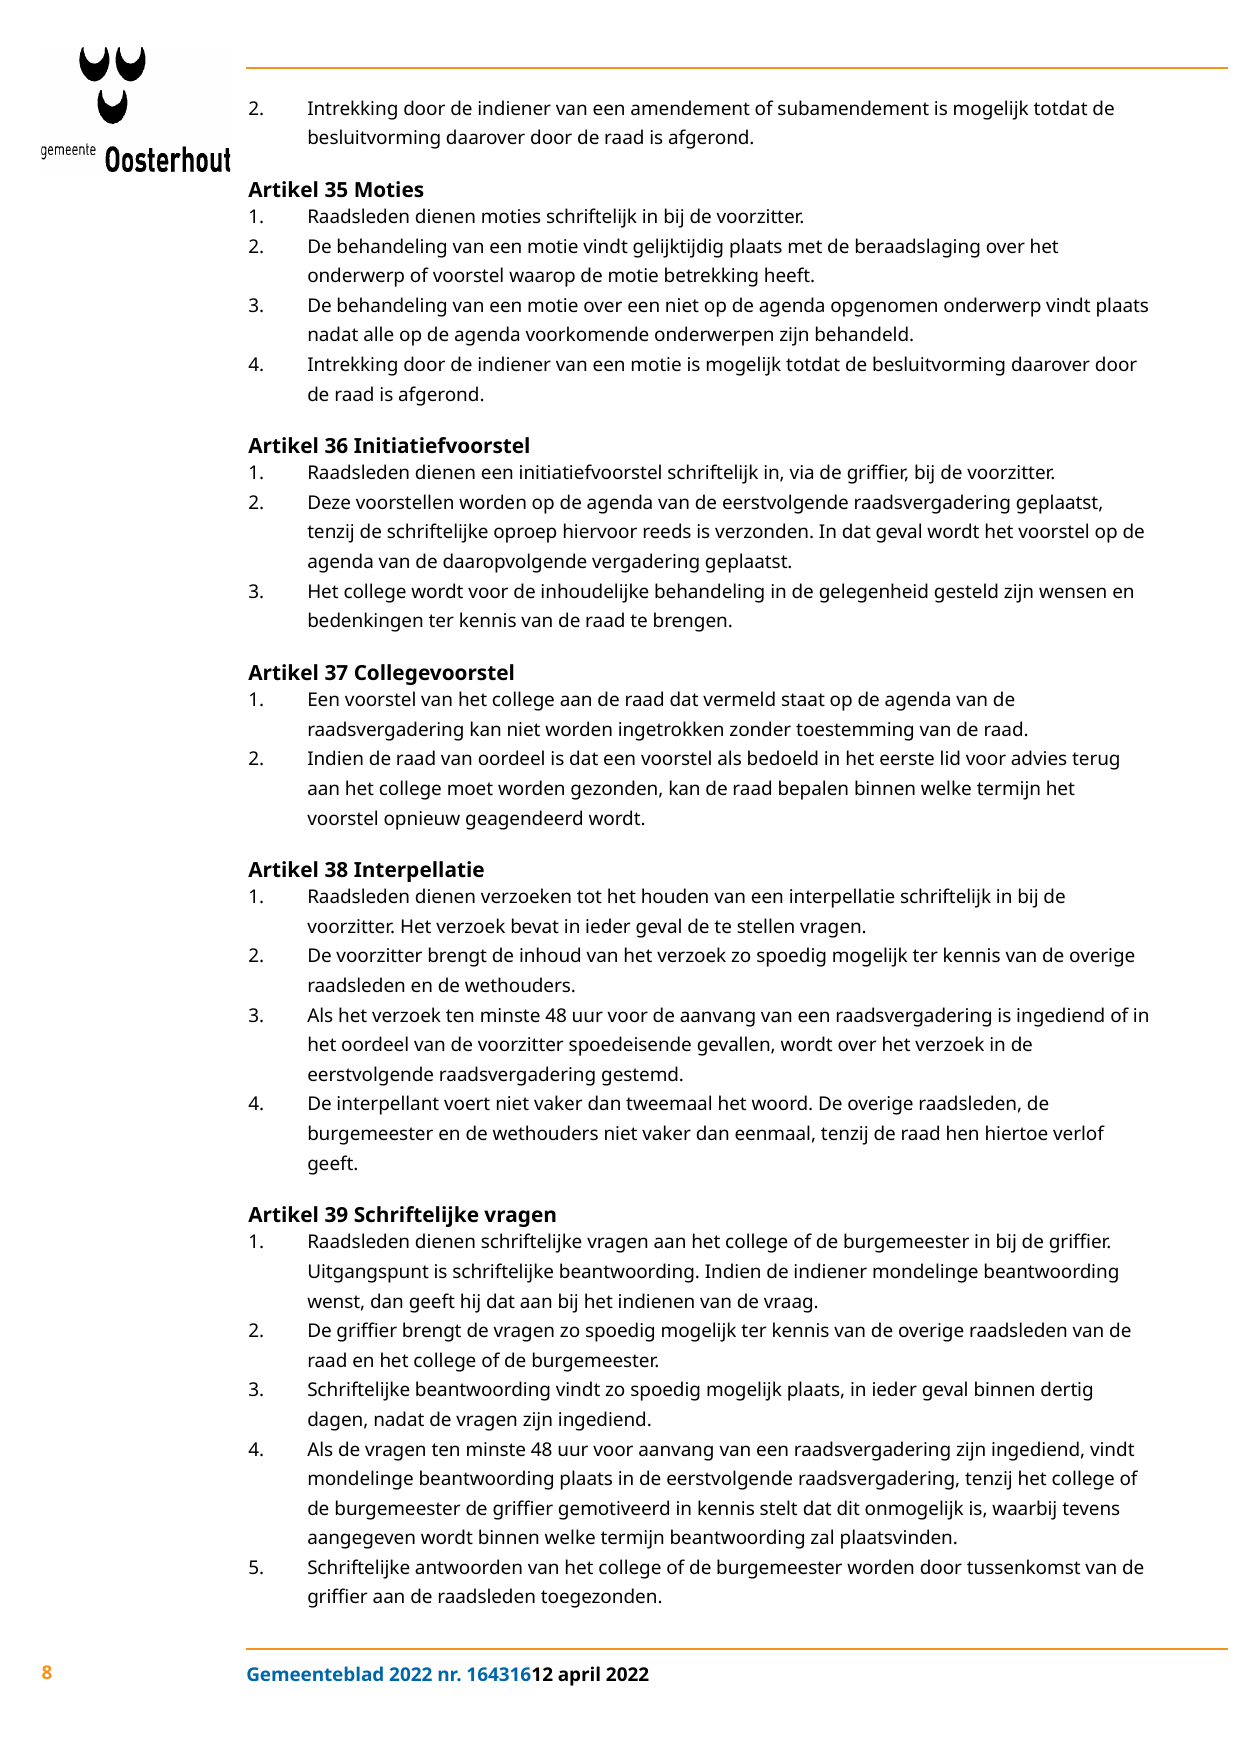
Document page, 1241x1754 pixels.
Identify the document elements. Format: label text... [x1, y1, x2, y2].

list Schriftelijke beantwoording vindt zo spoedig mogelijk plaats, in ieder geval binnen dertig dagen, nadat de vragen zijn ingediend. [248, 1377, 1152, 1432]
list De interpellant voert niet vaker dan tweemaal het woord. De overige raadsleden, de burgemeester en de wethouders niet vaker dan eenmaal, tenzij de raad hen hiertoe verlof geeft. [248, 1091, 1152, 1176]
list Raadsleden dienen verzoeken tot het houden van een interpellatie schriftelijk in bij de voorzitter. Het verzoek bevat in ieder geval de te stellen vragen. [248, 883, 1152, 939]
list De voorzitter brengt de inhoud van het verzoek zo spoedig mogelijk ter kennis van de overige raadsleden en de wethouders. [248, 943, 1152, 998]
text Artikel 39 Schriftelijke vragen [248, 1200, 1152, 1229]
list Deze voorstellen worden op de agenda van de eerstvolgende raadsvergadering geplaatst, tenzij de schriftelijke oproep hiervoor reeds is verzonden. In dat geval wordt het voorstel op de agenda van de daaropvolgende vergadering geplaatst. [248, 489, 1152, 574]
list Raadsleden dienen moties schriftelijk in bij de voorzitter. [248, 203, 1152, 229]
text Artikel 37 Collegevoorstel [248, 658, 1152, 686]
list Schriftelijke antwoorden van het college of de burgemeester worden door tussenkomst van de griffier aan de raadsleden toegezonden. [248, 1554, 1152, 1609]
list De behandeling van een motie vindt gelijktijdig plaats met de beraadslaging over het onderwerp of voorstel waarop de motie betrekking heeft. [248, 233, 1152, 288]
list Een voorstel van het college aan de raad dat vermeld staat op de agenda van de raadsvergadering kan niet worden ingetrokken zonder toestemming van de raad. [248, 686, 1152, 742]
text Artikel 35 Moties [248, 175, 1152, 203]
list De behandeling van een motie over een niet op de agenda opgenomen onderwerp vindt plaats nadat alle op de agenda voorkomende onderwerpen zijn behandeld. [248, 292, 1152, 347]
text Artikel 38 Interpellatie [248, 855, 1152, 883]
text Artikel 36 Initiatiefvoorstel [248, 431, 1152, 459]
picture [41, 47, 231, 172]
list Indien de raad van oordeel is dat een voorstel als bedoeld in het eerste lid voor advies terug aan het college moet worden gezonden, kan de raad bepalen binnen welke termijn het voorstel opnieuw geagendeerd wordt. [248, 746, 1152, 830]
list Intrekking door de indiener van een amendement of subamendement is mogelijk totdat de besluitvorming daarover door de raad is afgerond. [248, 95, 1152, 150]
list Als de vragen ten minste 48 uur voor aanvang van een raadsvergadering zijn ingediend, vindt mondelinge beantwoording plaats in de eerstvolgende raadsvergadering, tenzij het college of de burgemeester de griffier gemotiveerd in kennis stelt dat dit onmogelijk is, waarbij tevens aangegeven wordt binnen welke termijn beantwoording zal plaatsvinden. [248, 1436, 1152, 1550]
list Als het verzoek ten minste 48 uur voor de aanvang van een raadsvergadering is ingediend of in het oordeel van de voorzitter spoedeisende gevallen, wordt over het verzoek in de eerstvolgende raadsvergadering gestemd. [248, 1002, 1152, 1087]
list De griffier brengt de vragen zo spoedig mogelijk ter kennis van de overige raadsleden van de raad en het college of de burgemeester. [248, 1317, 1152, 1373]
list Raadsleden dienen een initiatiefvoorstel schriftelijk in, via de griffier, bij de voorzitter. [248, 459, 1152, 485]
list Raadsleden dienen schriftelijke vragen aan het college of de burgemeester in bij de griffier. Uitgangspunt is schriftelijke beantwoording. Indien de indiener mondelinge beantwoording wenst, dan geeft hij dat aan bij het indienen van de vraag. [248, 1229, 1152, 1313]
list Intrekking door de indiener van een motie is mogelijk totdat de besluitvorming daarover door de raad is afgerond. [248, 351, 1152, 406]
list Het college wordt voor de inhoudelijke behandeling in de gelegenheid gesteld zijn wensen en bedenkingen ter kennis van de raad te brengen. [248, 578, 1152, 633]
